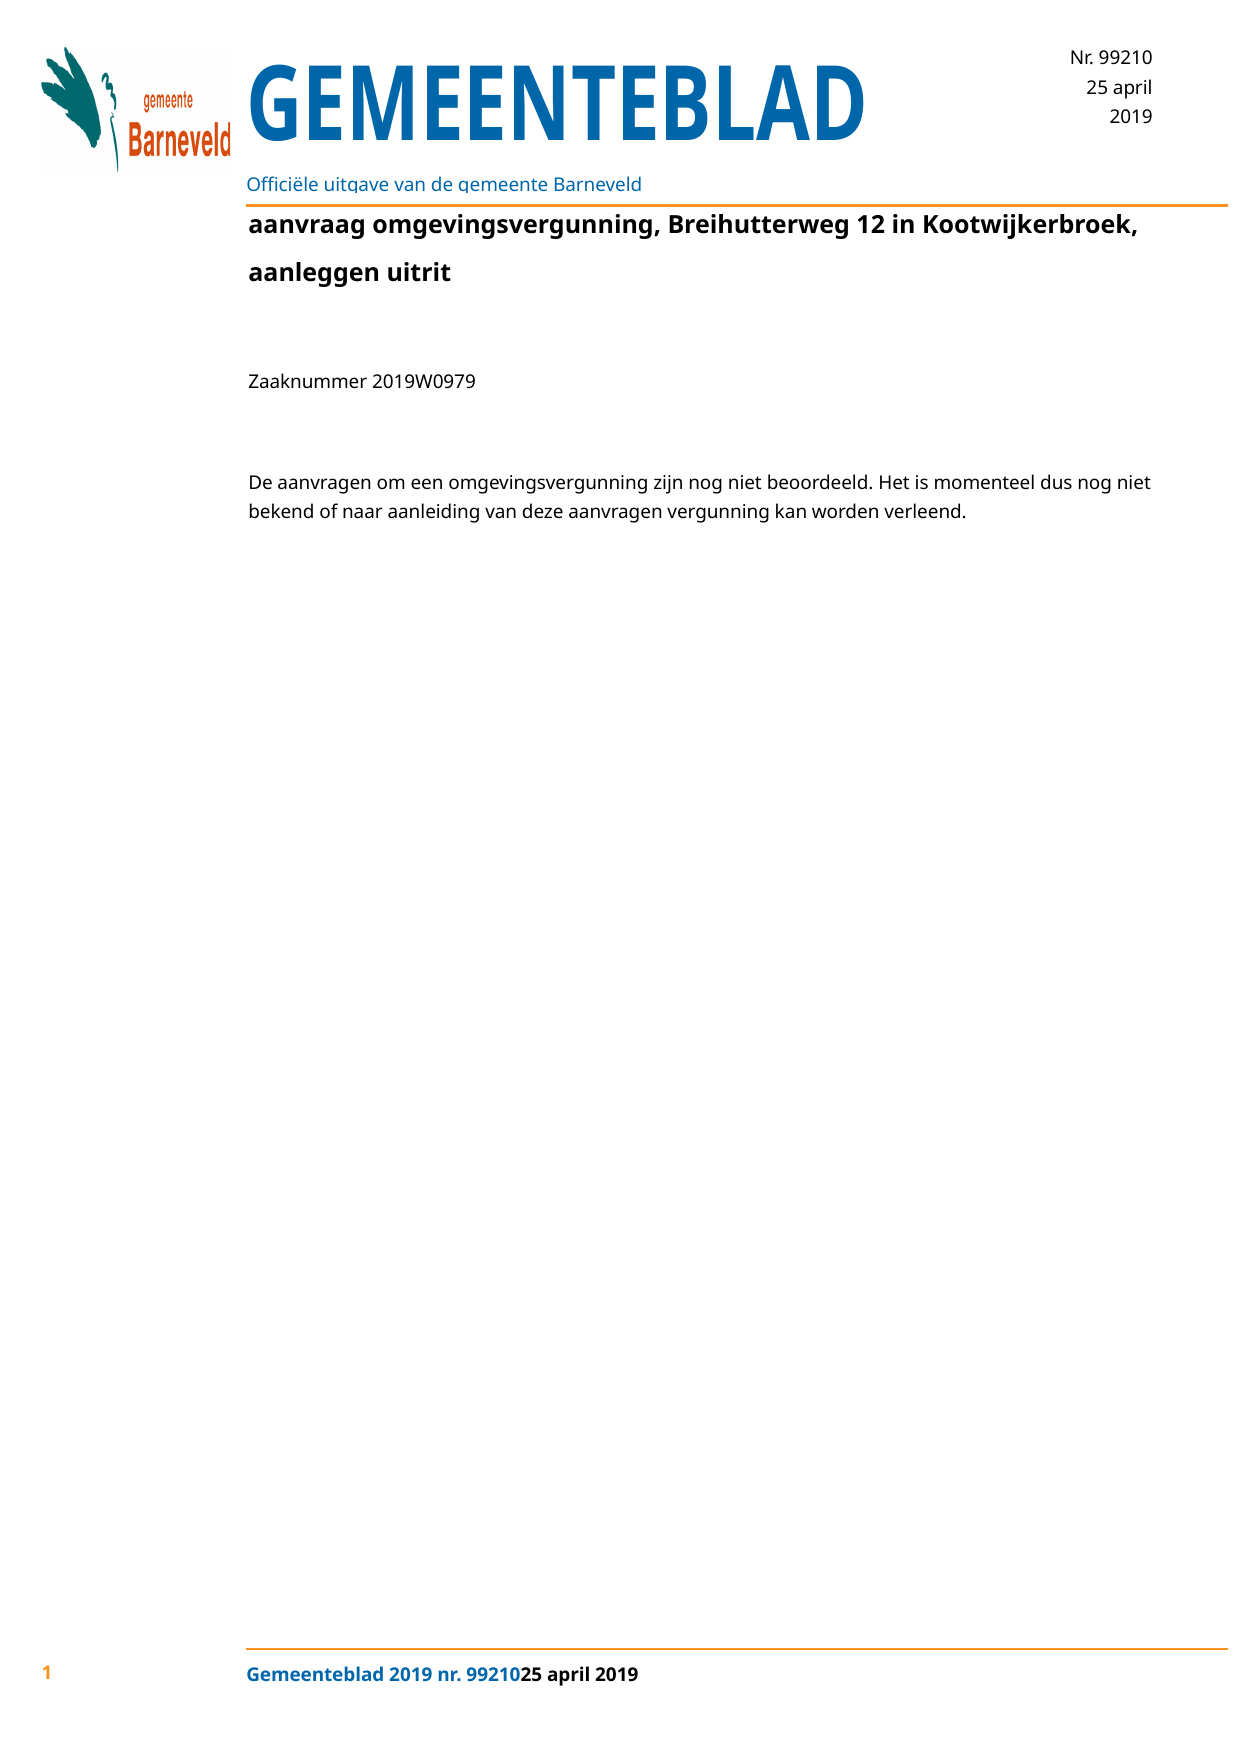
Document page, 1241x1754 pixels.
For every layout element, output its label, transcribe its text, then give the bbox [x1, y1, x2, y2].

picture [41, 47, 231, 172]
text Zaaknummer 2019W0979 [248, 368, 1152, 394]
text aanvraag omgevingsvergunning, Breihutterweg 12 in Kootwijkerbroek, aanleggen uitrit [248, 207, 1152, 288]
text De aanvragen om een omgevingsvergunning zijn nog niet beoordeeld. Het is momenteel dus nog niet bekend of naar aanleiding van deze aanvragen vergunning kan worden verleend. [248, 469, 1152, 524]
